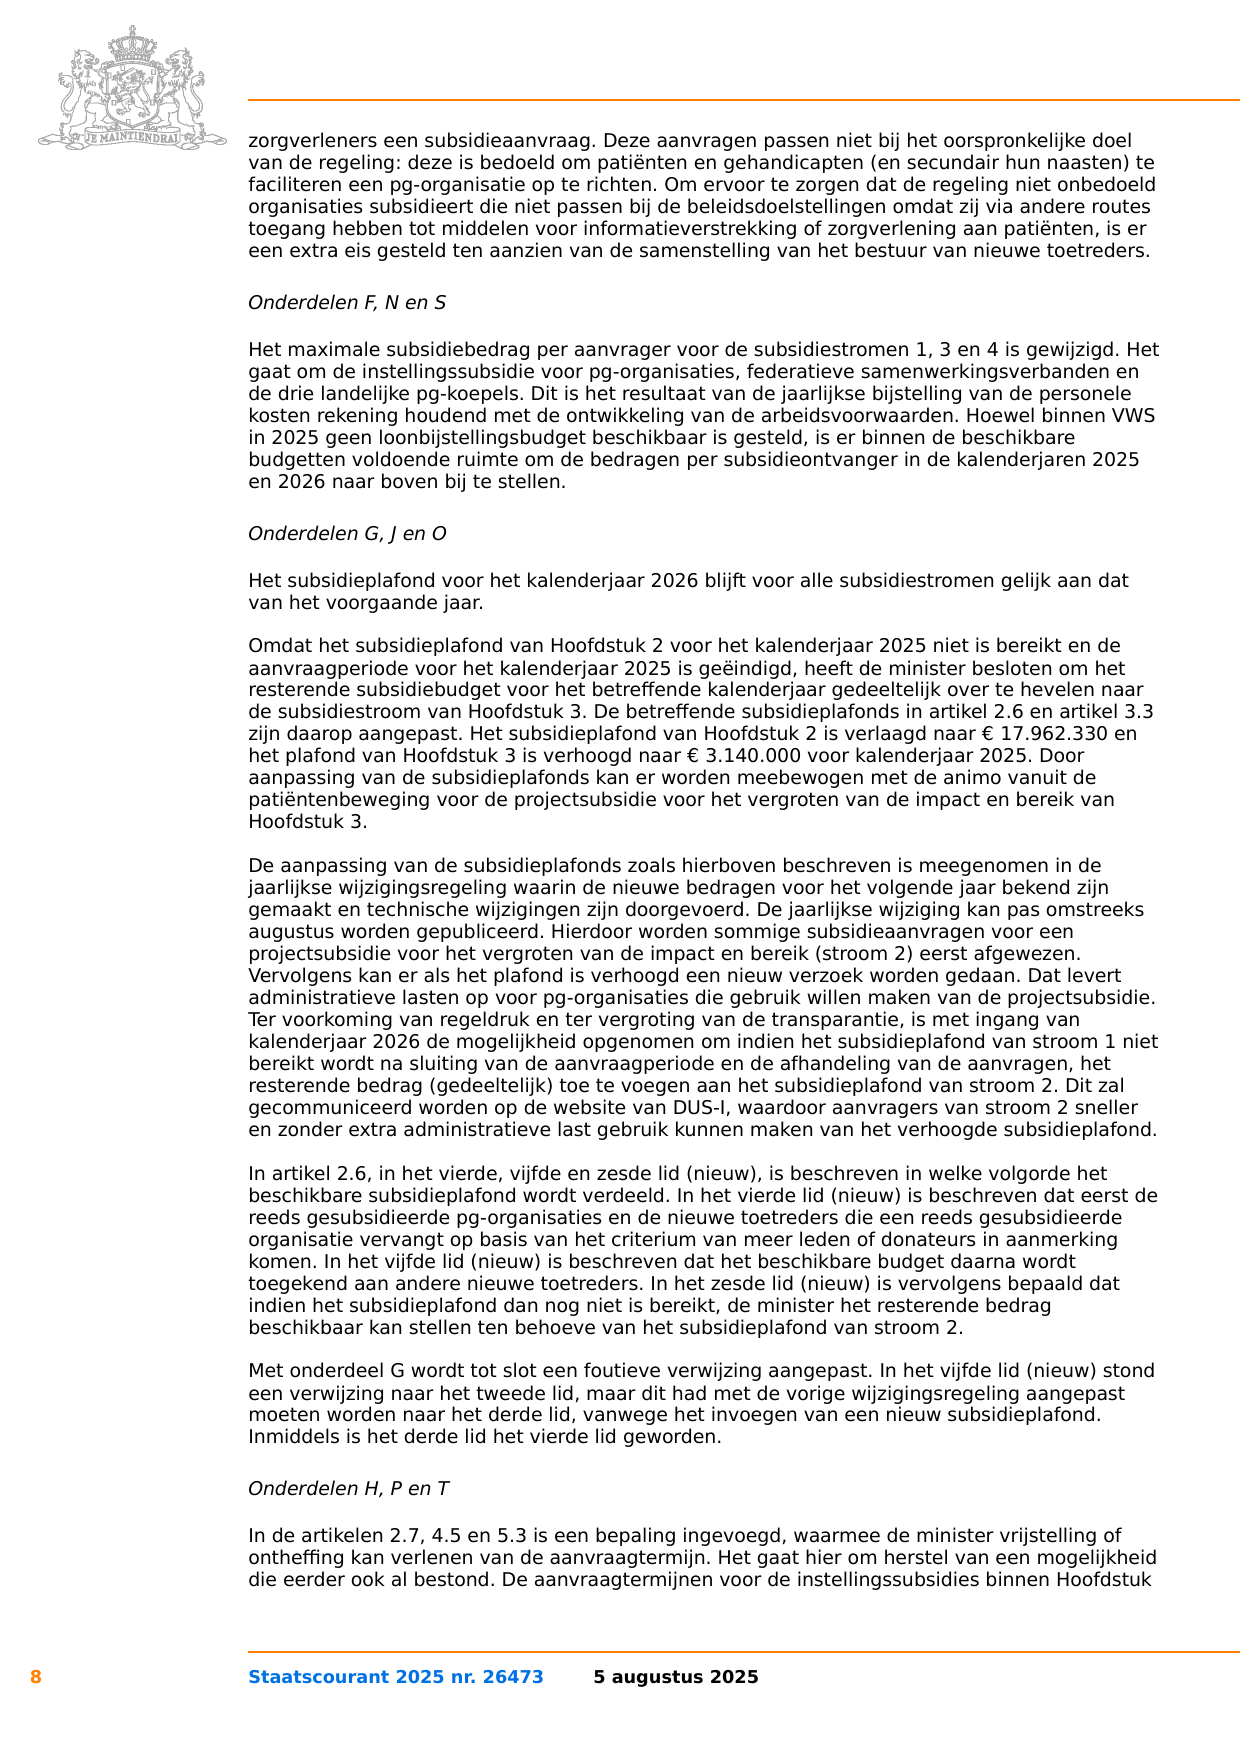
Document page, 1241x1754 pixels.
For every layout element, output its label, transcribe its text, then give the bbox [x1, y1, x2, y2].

subtitle Onderdelen G, J en O [248, 523, 1163, 544]
text Het maximale subsidiebedrag per aanvrager voor de subsidiestromen 1, 3 en 4 is gewijzigd. Het gaat om de instellingssubsidie voor pg-organisaties, federatieve samenwerkingsverbanden en de drie landelijke pg-koepels. Dit is het resultaat van de jaarlijkse bijstelling van de personele kosten rekening houdend met de ontwikkeling van de arbeidsvoorwaarden. Hoewel binnen VWS in 2025 geen loonbijstellingsbudget beschikbaar is gesteld, is er binnen de beschikbare budgetten voldoende ruimte om de bedragen per subsidieontvanger in de kalenderjaren 2025 en 2026 naar boven bij te stellen. [248, 339, 1163, 493]
text zorgverleners een subsidieaanvraag. Deze aanvragen passen niet bij het oorspronkelijke doel van de regeling: deze is bedoeld om patiënten en gehandicapten (en secundair hun naasten) te faciliteren een pg-organisatie op te richten. Om ervoor te zorgen dat de regeling niet onbedoeld organisaties subsidieert die niet passen bij de beleidsdoelstellingen omdat zij via andere routes toegang hebben tot middelen voor informatieverstrekking of zorgverlening aan patiënten, is er een extra eis gesteld ten aanzien van de samenstelling van het bestuur van nieuwe toetreders. [248, 130, 1163, 262]
text In de artikelen 2.7, 4.5 en 5.3 is een bepaling ingevoegd, waarmee de minister vrijstelling of ontheffing kan verlenen van de aanvraagtermijn. Het gaat hier om herstel van een mogelijkheid die eerder ook al bestond. De aanvraagtermijnen voor de instellingssubsidies binnen Hoofdstuk [248, 1525, 1163, 1591]
text De aanpassing van de subsidieplafonds zoals hierboven beschreven is meegenomen in de jaarlijkse wijzigingsregeling waarin de nieuwe bedragen voor het volgende jaar bekend zijn gemaakt en technische wijzigingen zijn doorgevoerd. De jaarlijkse wijziging kan pas omstreeks augustus worden gepubliceerd. Hierdoor worden sommige subsidieaanvragen voor een projectsubsidie voor het vergroten van de impact en bereik (stroom 2) eerst afgewezen. Vervolgens kan er als het plafond is verhoogd een nieuw verzoek worden gedaan. Dat levert administratieve lasten op voor pg-organisaties die gebruik willen maken van de projectsubsidie. Ter voorkoming van regeldruk en ter vergroting van de transparantie, is met ingang van kalenderjaar 2026 de mogelijkheid opgenomen om indien het subsidieplafond van stroom 1 niet bereikt wordt na sluiting van de aanvraagperiode en de afhandeling van de aanvragen, het resterende bedrag (gedeeltelijk) toe te voegen aan het subsidieplafond van stroom 2. Dit zal gecommuniceerd worden op de website van DUS-I, waardoor aanvragers van stroom 2 sneller en zonder extra administratieve last gebruik kunnen maken van het verhoogde subsidieplafond. [248, 855, 1163, 1141]
text In artikel 2.6, in het vierde, vijfde en zesde lid (nieuw), is beschreven in welke volgorde het beschikbare subsidieplafond wordt verdeeld. In het vierde lid (nieuw) is beschreven dat eerst de reeds gesubsidieerde pg-organisaties en de nieuwe toetreders die een reeds gesubsidieerde organisatie vervangt op basis van het criterium van meer leden of donateurs in aanmerking komen. In het vijfde lid (nieuw) is beschreven dat het beschikbare budget daarna wordt toegekend aan andere nieuwe toetreders. In het zesde lid (nieuw) is vervolgens bepaald dat indien het subsidieplafond dan nog niet is bereikt, de minister het resterende bedrag beschikbaar kan stellen ten behoeve van het subsidieplafond van stroom 2. [248, 1163, 1163, 1338]
subtitle Onderdelen H, P en T [248, 1478, 1163, 1500]
text Omdat het subsidieplafond van Hoofdstuk 2 voor het kalenderjaar 2025 niet is bereikt en de aanvraagperiode voor het kalenderjaar 2025 is geëindigd, heeft de minister besloten om het resterende subsidiebudget voor het betreffende kalenderjaar gedeeltelijk over te hevelen naar de subsidiestroom van Hoofdstuk 3. De betreffende subsidieplafonds in artikel 2.6 en artikel 3.3 zijn daarop aangepast. Het subsidieplafond van Hoofdstuk 2 is verlaagd naar € 17.962.330 en het plafond van Hoofdstuk 3 is verhoogd naar € 3.140.000 voor kalenderjaar 2025. Door aanpassing van de subsidieplafonds kan er worden meebewogen met de animo vanuit de patiëntenbeweging voor de projectsubsidie voor het vergroten van de impact en bereik van Hoofdstuk 3. [248, 635, 1163, 833]
text Het subsidieplafond voor het kalenderjaar 2026 blijft voor alle subsidiestromen gelijk aan dat van het voorgaande jaar. [248, 569, 1163, 613]
picture [38, 25, 227, 150]
subtitle Onderdelen F, N en S [248, 292, 1163, 314]
text Met onderdeel G wordt tot slot een foutieve verwijzing aangepast. In het vijfde lid (nieuw) stond een verwijzing naar het tweede lid, maar dit had met de vorige wijzigingsregeling aangepast moeten worden naar het derde lid, vanwege het invoegen van een nieuw subsidieplafond. Inmiddels is het derde lid het vierde lid geworden. [248, 1360, 1163, 1448]
